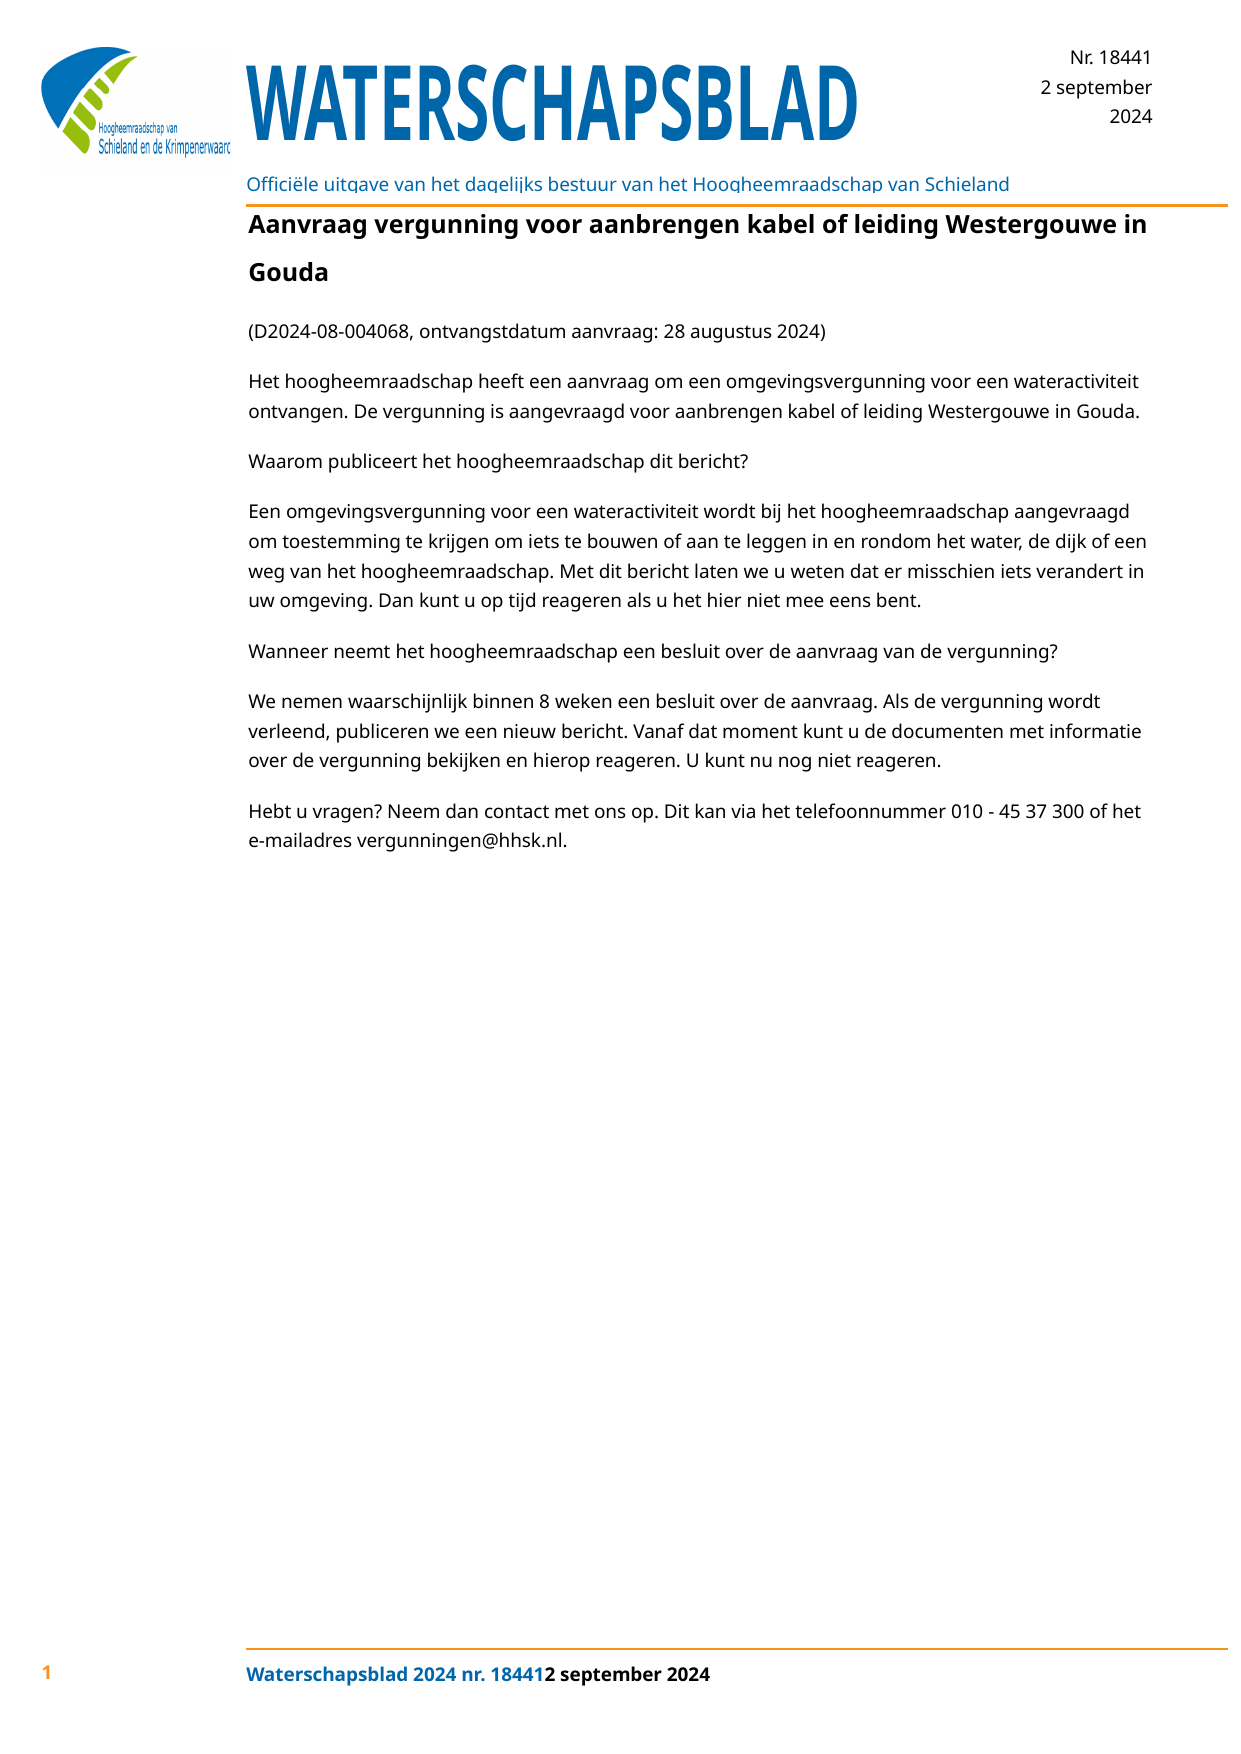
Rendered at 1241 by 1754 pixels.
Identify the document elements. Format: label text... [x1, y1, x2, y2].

text Waarom publiceert het hoogheemraadschap dit bericht? [248, 448, 1152, 474]
text Wanneer neemt het hoogheemraadschap een besluit over de aanvraag van de vergunning? [248, 638, 1152, 664]
text Een omgevingsvergunning voor een wateractiviteit wordt bij het hoogheemraadschap aangevraagd om toestemming te krijgen om iets te bouwen of aan te leggen in en rondom het water, de dijk of een weg van het hoogheemraadschap. Met dit bericht laten we u weten dat er misschien iets verandert in uw omgeving. Dan kunt u op tijd reageren als u het hier niet mee eens bent. [248, 499, 1152, 613]
picture [41, 47, 231, 172]
text Aanvraag vergunning voor aanbrengen kabel of leiding Westergouwe in Gouda [248, 207, 1152, 288]
text We nemen waarschijnlijk binnen 8 weken een besluit over de aanvraag. Als de vergunning wordt verleend, publiceren we een nieuw bericht. Vanaf dat moment kunt u de documenten met informatie over de vergunning bekijken en hierop reageren. U kunt nu nog niet reageren. [248, 688, 1152, 773]
text Het hoogheemraadschap heeft een aanvraag om een omgevingsvergunning voor een wateractiviteit ontvangen. De vergunning is aangevraagd voor aanbrengen kabel of leiding Westergouwe in Gouda. [248, 368, 1152, 424]
text (D2024-08-004068, ontvangstdatum aanvraag: 28 augustus 2024) [248, 318, 1152, 344]
text Hebt u vragen? Neem dan contact met ons op. Dit kan via het telefoonnummer 010 - 45 37 300 of het e-mailadres vergunningen@hhsk.nl. [248, 798, 1152, 853]
